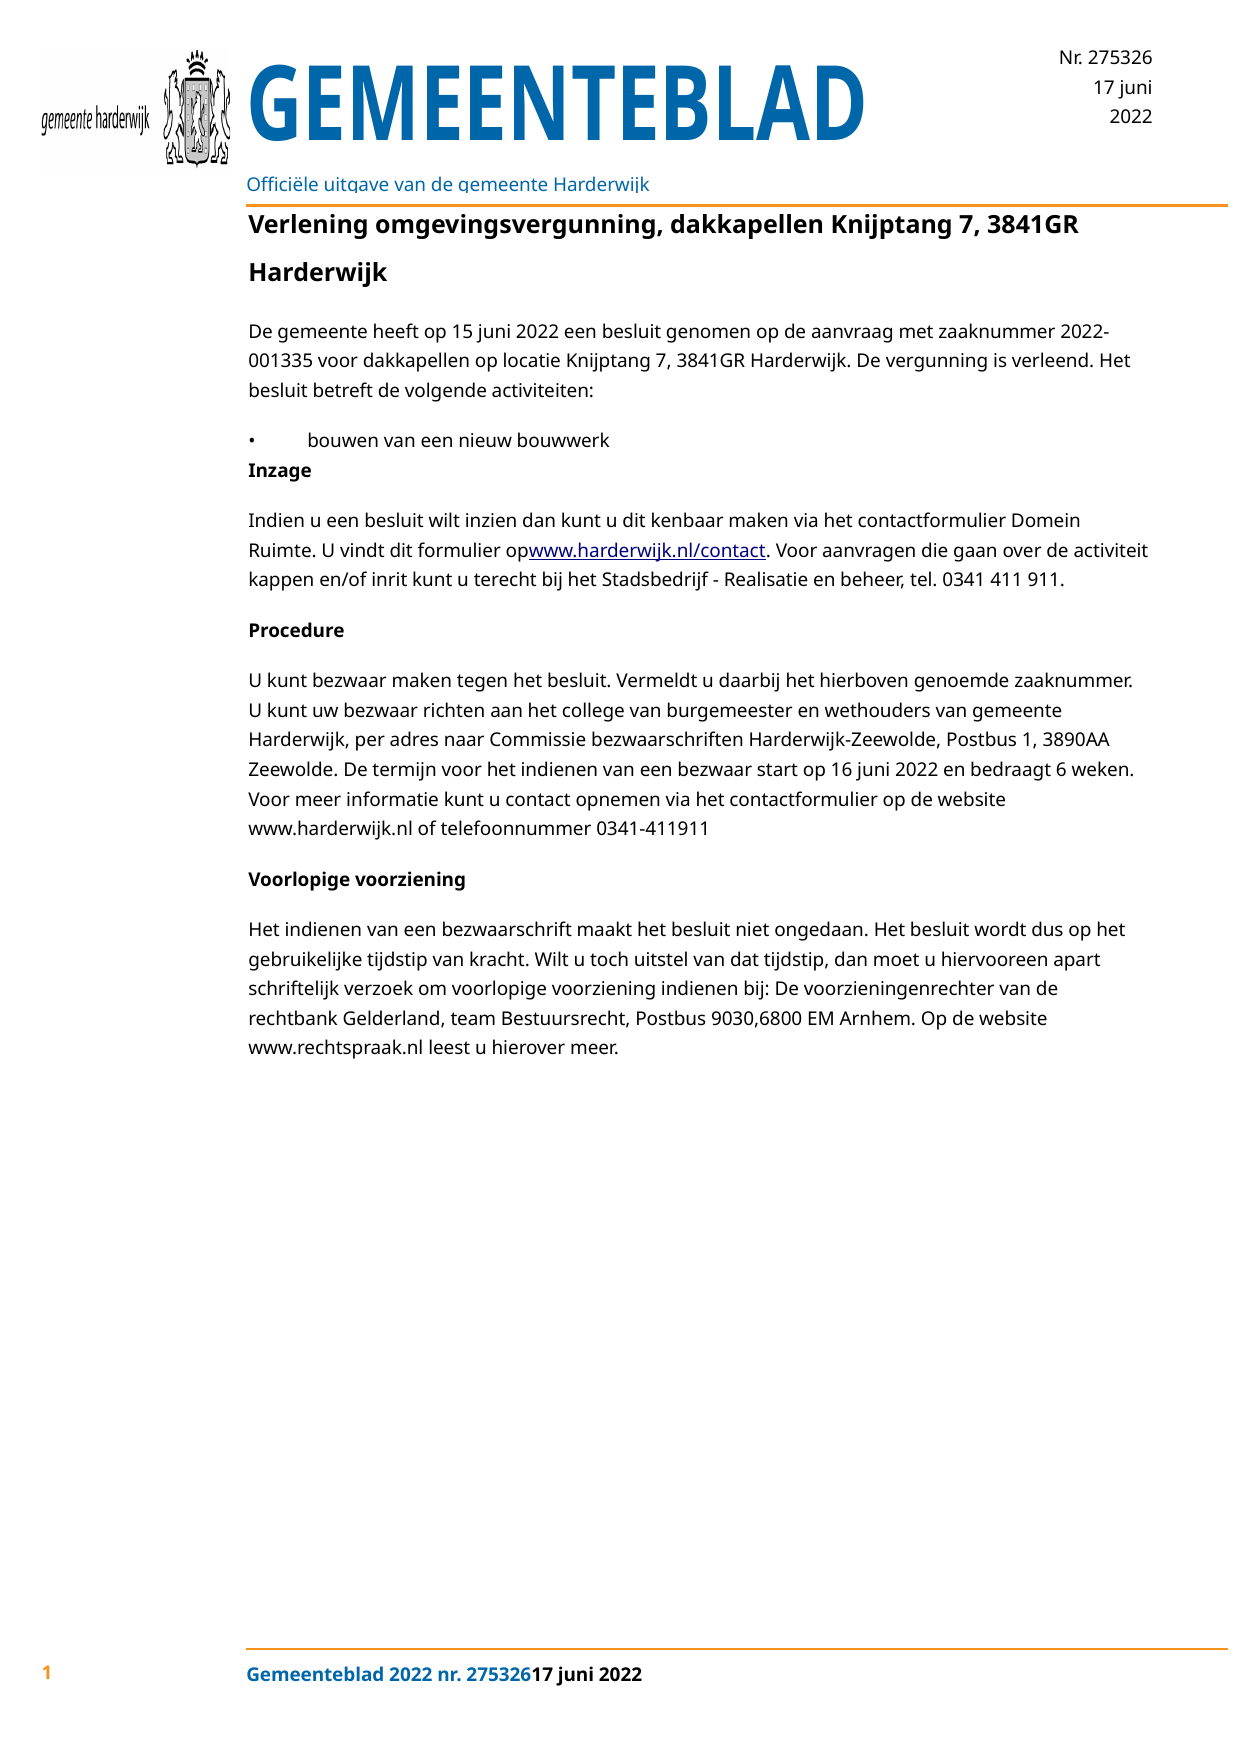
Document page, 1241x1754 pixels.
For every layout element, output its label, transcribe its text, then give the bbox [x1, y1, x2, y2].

list bouwen van een nieuw bouwwerk [248, 427, 1152, 453]
picture [41, 47, 231, 172]
text U kunt bezwaar maken tegen het besluit. Vermeldt u daarbij het hierboven genoemde zaaknummer. U kunt uw bezwaar richten aan het college van burgemeester en wethouders van gemeente Harderwijk, per adres naar Commissie bezwaarschriften Harderwijk-Zeewolde, Postbus 1, 3890AA Zeewolde. De termijn voor het indienen van een bezwaar start op 16 juni 2022 en bedraagt 6 weken. Voor meer informatie kunt u contact opnemen via het contactformulier op de website www.harderwijk.nl of telefoonnummer 0341-411911 [248, 667, 1152, 841]
text Voorlopige voorziening [248, 866, 1152, 892]
text Procedure [248, 617, 1152, 643]
text Indien u een besluit wilt inzien dan kunt u dit kenbaar maken via het contactformulier Domein Ruimte. U vindt dit formulier opwww.harderwijk.nl/contact. Voor aanvragen die gaan over de activiteit kappen en/of inrit kunt u terecht bij het Stadsbedrijf - Realisatie en beheer, tel. 0341 411 911. [248, 507, 1152, 592]
text Inzage [248, 457, 1152, 483]
text Verlening omgevingsvergunning, dakkapellen Knijptang 7, 3841GR Harderwijk [248, 207, 1152, 288]
text De gemeente heeft op 15 juni 2022 een besluit genomen op de aanvraag met zaaknummer 2022-001335 voor dakkapellen op locatie Knijptang 7, 3841GR Harderwijk. De vergunning is verleend. Het besluit betreft de volgende activiteiten: [248, 318, 1152, 403]
text Het indienen van een bezwaarschrift maakt het besluit niet ongedaan. Het besluit wordt dus op het gebruikelijke tijdstip van kracht. Wilt u toch uitstel van dat tijdstip, dan moet u hiervooreen apart schriftelijk verzoek om voorlopige voorziening indienen bij: De voorzieningenrechter van de rechtbank Gelderland, team Bestuursrecht, Postbus 9030,6800 EM Arnhem. Op de website www.rechtspraak.nl leest u hierover meer. [248, 916, 1152, 1060]
